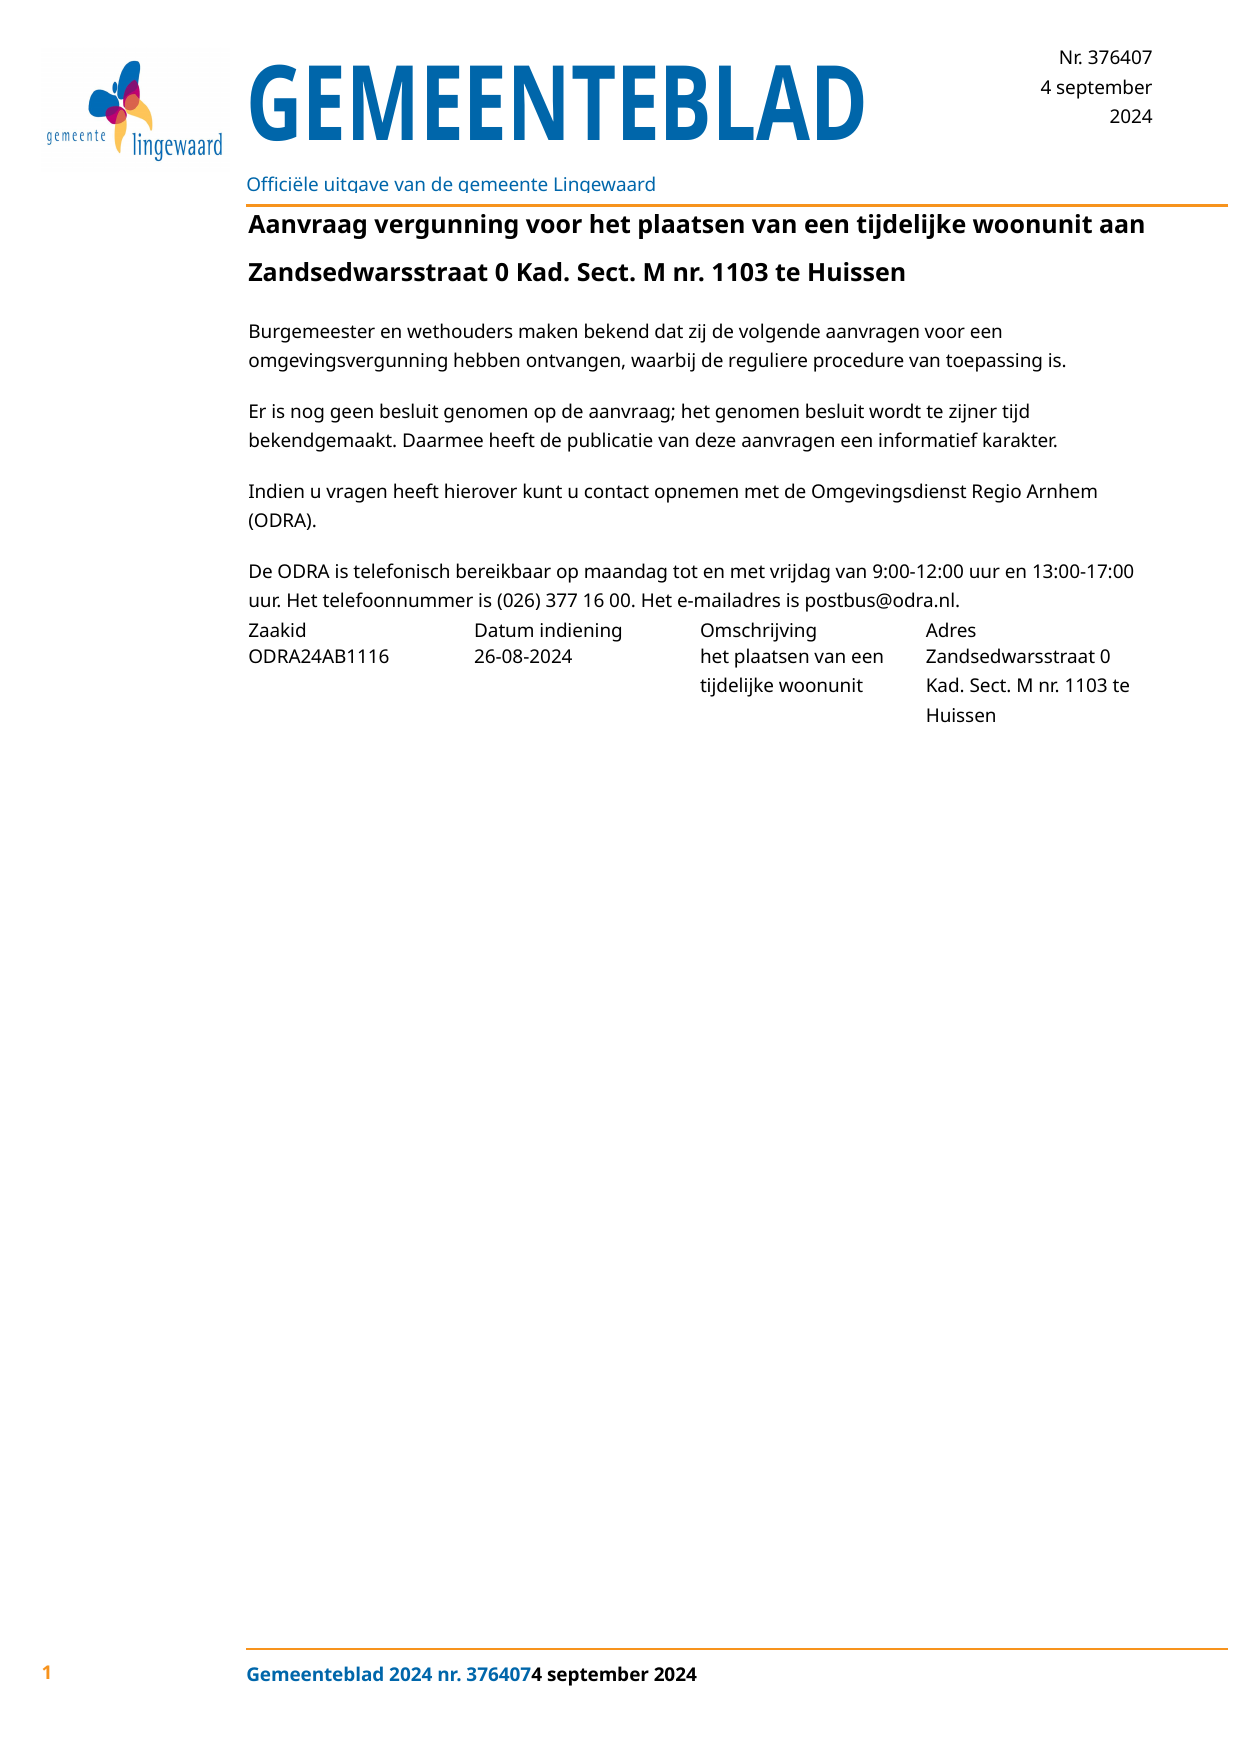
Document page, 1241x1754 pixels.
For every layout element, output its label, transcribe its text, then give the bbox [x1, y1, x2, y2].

table_cell 26-08-2024 [474, 643, 700, 728]
table_cell ODRA24AB1116 [248, 643, 474, 728]
table_header Adres [926, 617, 1152, 643]
text Aanvraag vergunning voor het plaatsen van een tijdelijke woonunit aan Zandsedwarsstraat 0 Kad. Sect. M nr. 1103 te Huissen [248, 207, 1152, 288]
text Burgemeester en wethouders maken bekend dat zij de volgende aanvragen voor een omgevingsvergunning hebben ontvangen, waarbij de reguliere procedure van toepassing is. [248, 318, 1152, 373]
table_cell Zandsedwarsstraat 0 Kad. Sect. M nr. 1103 te Huissen [926, 643, 1152, 728]
text Indien u vragen heeft hierover kunt u contact opnemen met de Omgevingsdienst Regio Arnhem (ODRA). [248, 478, 1152, 533]
table_cell het plaatsen van een tijdelijke woonunit [700, 643, 926, 728]
text De ODRA is telefonisch bereikbaar op maandag tot en met vrijdag van 9:00-12:00 uur en 13:00-17:00 uur. Het telefoonnummer is (026) 377 16 00. Het e-mailadres is postbus@odra.nl. [248, 558, 1152, 613]
text Er is nog geen besluit genomen op de aanvraag; het genomen besluit wordt te zijner tijd bekendgemaakt. Daarmee heeft de publicatie van deze aanvragen een informatief karakter. [248, 398, 1152, 453]
table_header Datum indiening [474, 617, 700, 643]
picture [41, 47, 231, 172]
table_header Omschrijving [700, 617, 926, 643]
table_header Zaakid [248, 617, 474, 643]
